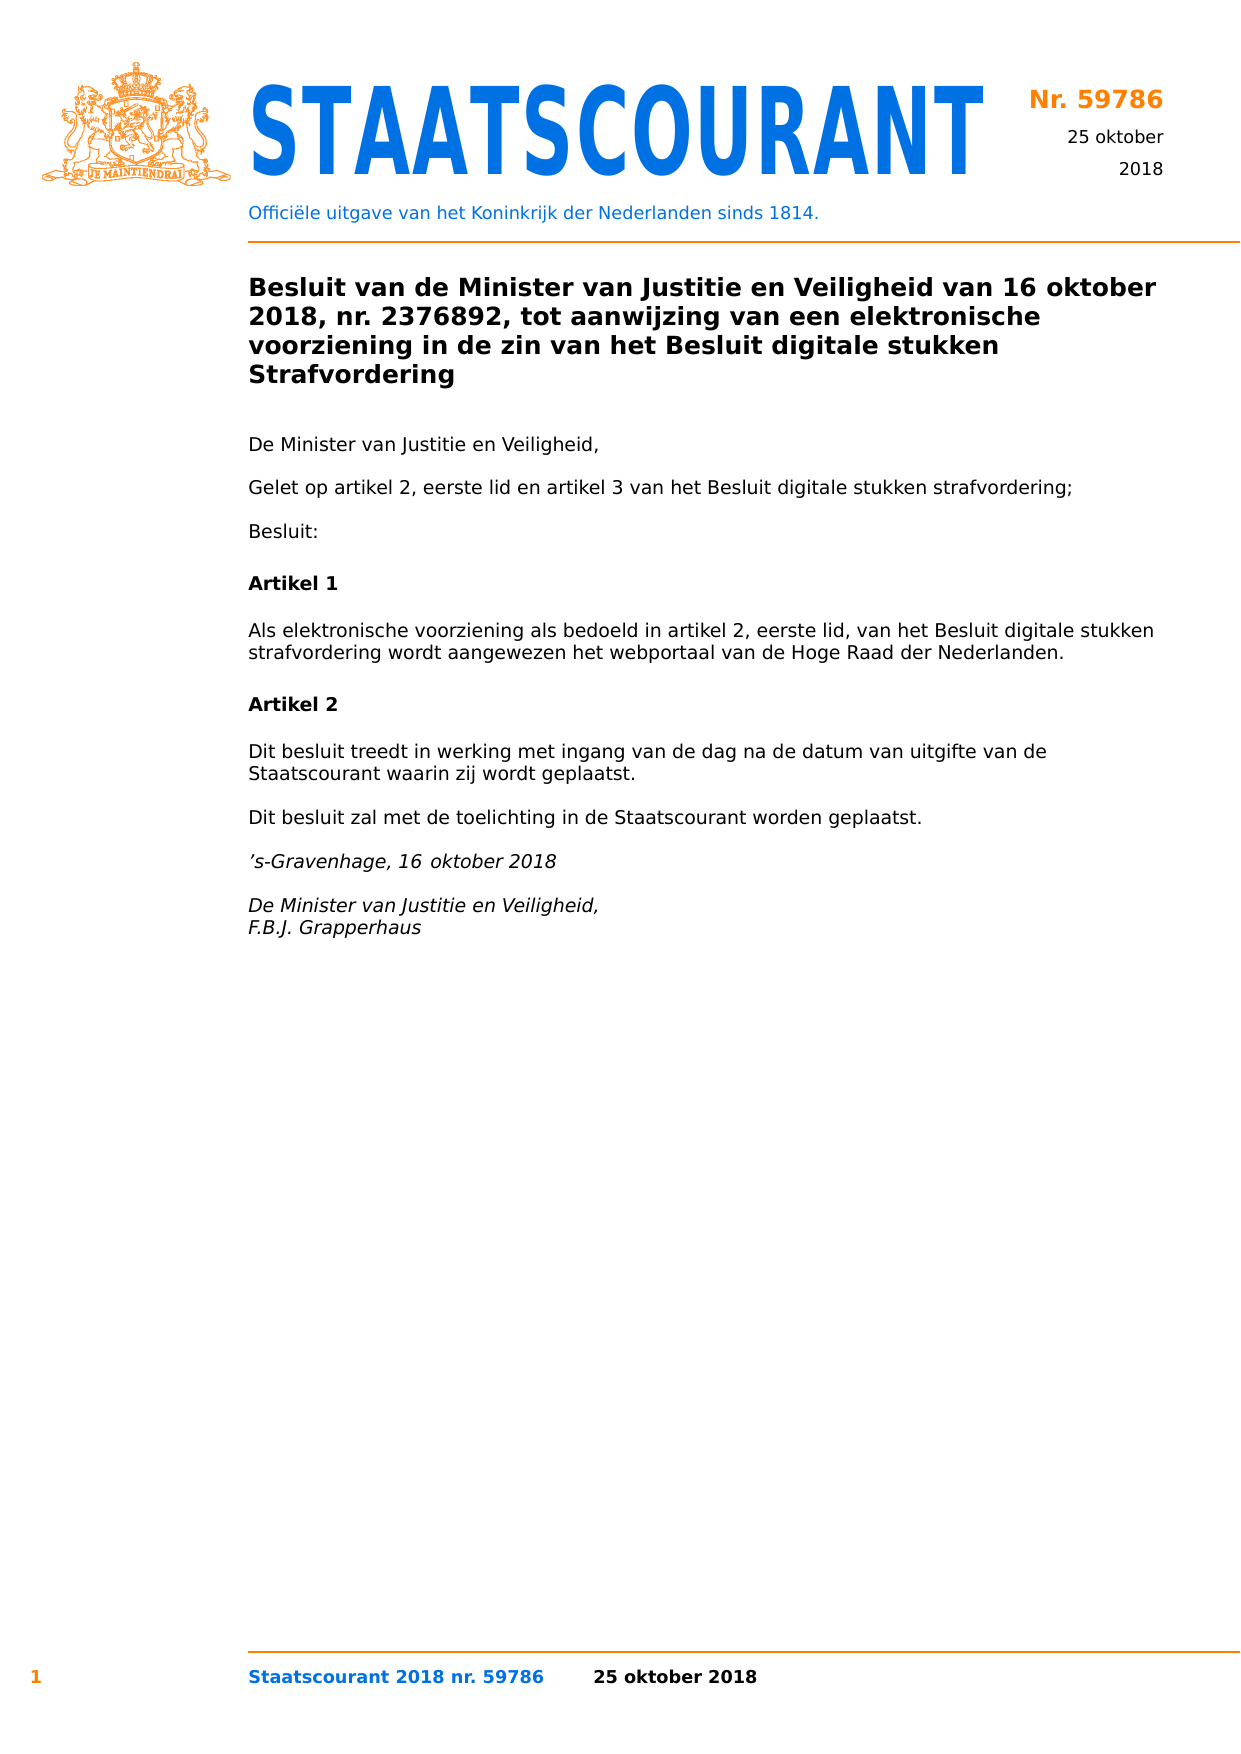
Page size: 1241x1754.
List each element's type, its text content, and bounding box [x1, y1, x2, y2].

table_header Nr. 59786 [998, 62, 1240, 121]
text Dit besluit treedt in werking met ingang van de dag na de datum van uitgifte van de Staatscourant waarin zij wordt geplaatst. [248, 741, 1163, 785]
table_cell Officiële uitgave van het Koninkrijk der Nederlanden sinds 1814. [248, 203, 1240, 241]
text Dit besluit zal met de toelichting in de Staatscourant worden geplaatst. [248, 807, 1163, 829]
text Als elektronische voorziening als bedoeld in artikel 2, eerste lid, van het Besluit digitale stukken strafvordering wordt aangewezen het webportaal van de Hoge Raad der Nederlanden. [248, 620, 1163, 664]
table_header [25, 62, 248, 241]
subtitle Artikel 1 [248, 573, 1163, 595]
table_header STAATSCOURANT [248, 62, 998, 203]
subtitle Besluit van de Minister van Justitie en Veiligheid van 16 oktober 2018, nr. 2376892, tot aanwijzing van een elektronische voorziening in de zin van het Besluit digitale stukken Strafvordering [248, 273, 1163, 390]
text ’s-Gravenhage, 16 oktober 2018 [248, 851, 1163, 873]
subtitle Artikel 2 [248, 694, 1163, 716]
table_cell 2018 [998, 153, 1240, 203]
table_cell 25 oktober [998, 121, 1240, 153]
picture [41, 62, 231, 186]
text De Minister van Justitie en Veiligheid, [248, 433, 1163, 455]
text Gelet op artikel 2, eerste lid en artikel 3 van het Besluit digitale stukken strafvordering; [248, 477, 1163, 499]
text De Minister van Justitie en Veiligheid, F.B.J. Grapperhaus [248, 894, 1163, 938]
text Besluit: [248, 521, 1163, 543]
